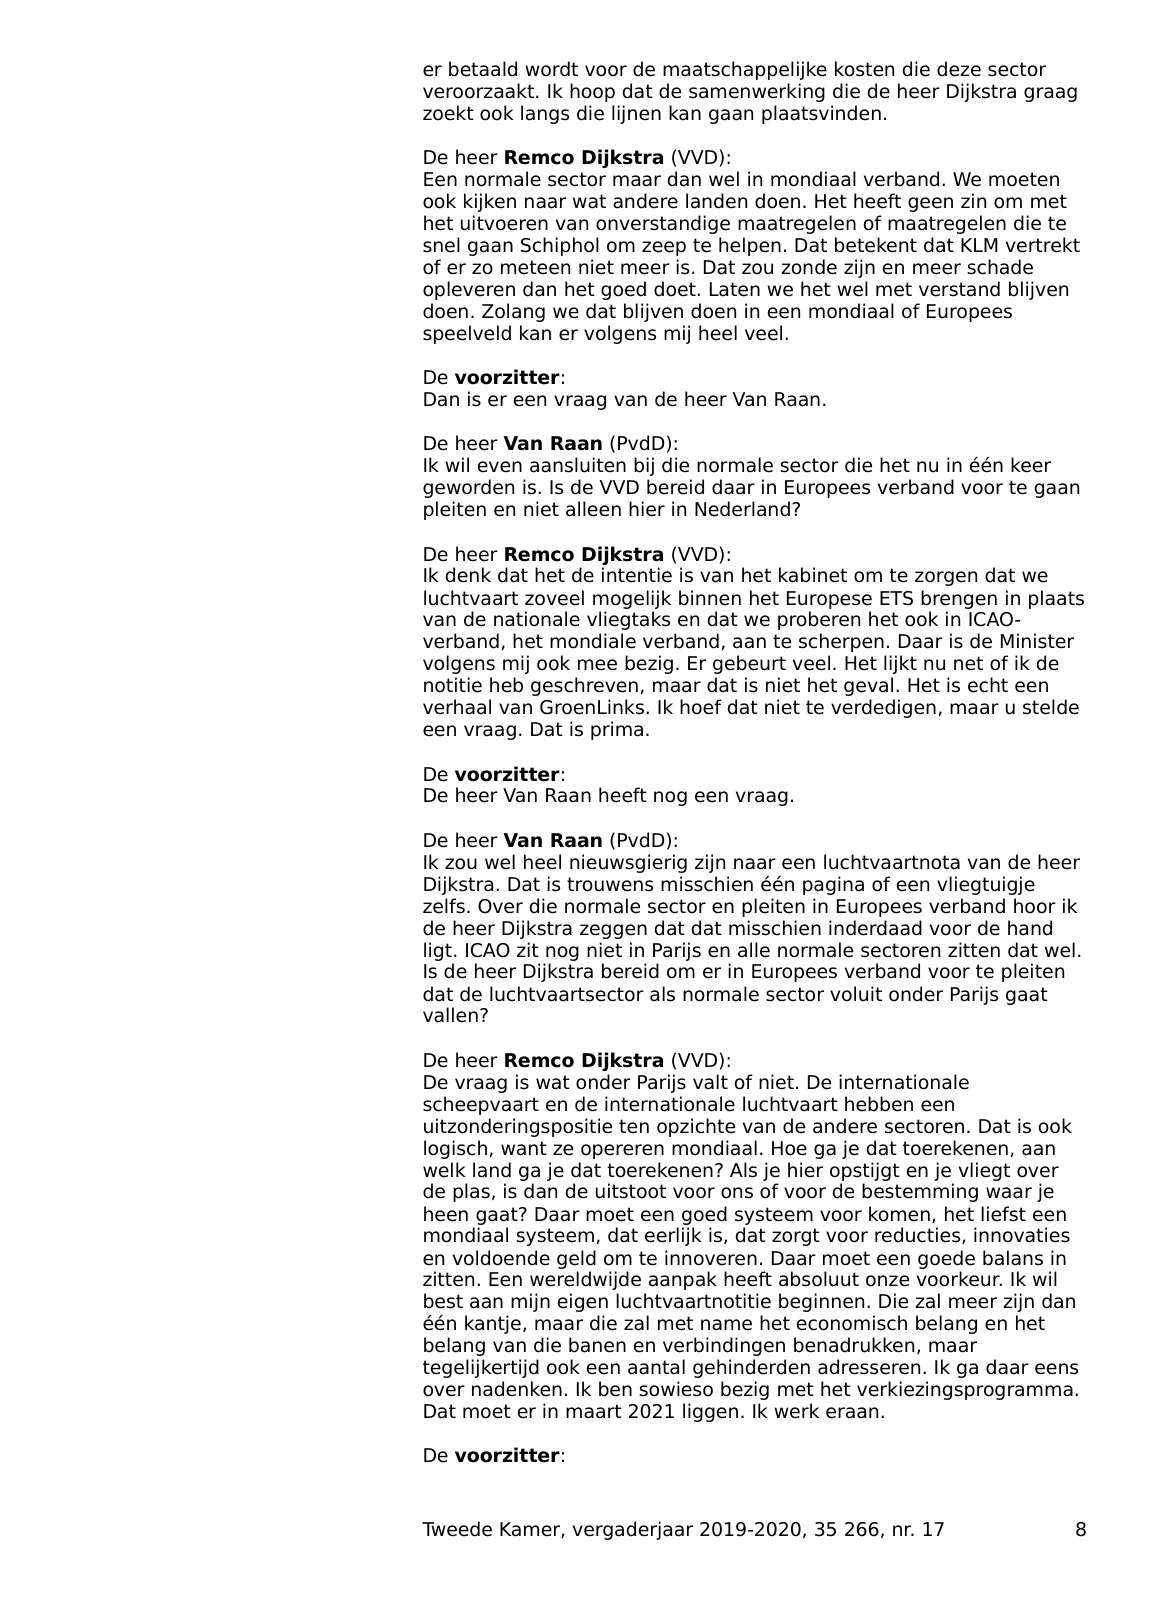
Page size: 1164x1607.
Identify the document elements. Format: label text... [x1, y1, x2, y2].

text er betaald wordt voor de maatschappelijke kosten die deze sector veroorzaakt. Ik hoop dat de samenwerking die de heer Dijkstra graag zoekt ook langs die lijnen kan gaan plaatsvinden. [422, 59, 1087, 125]
text De heer Van Raan (PvdD): [422, 829, 1087, 852]
text De heer Remco Dijkstra (VVD): [422, 1049, 1087, 1072]
text De voorzitter: [422, 1445, 1087, 1467]
text De vraag is wat onder Parijs valt of niet. De internationale scheepvaart en de internationale luchtvaart hebben een uitzonderingspositie ten opzichte van de andere sectoren. Dat is ook logisch, want ze opereren mondiaal. Hoe ga je dat toerekenen, aan welk land ga je dat toerekenen? Als je hier opstijgt en je vliegt over de plas, is dan de uitstoot voor ons of voor de bestemming waar je heen gaat? Daar moet een goed systeem voor komen, het liefst een mondiaal systeem, dat eerlijk is, dat zorgt voor reducties, innovaties en voldoende geld om te innoveren. Daar moet een goede balans in zitten. Een wereldwijde aanpak heeft absoluut onze voorkeur. Ik wil best aan mijn eigen luchtvaartnotitie beginnen. Die zal meer zijn dan één kantje, maar die zal met name het economisch belang en het belang van die banen en verbindingen benadrukken, maar tegelijkertijd ook een aantal gehinderden adresseren. Ik ga daar eens over nadenken. Ik ben sowieso bezig met het verkiezingsprogramma. Dat moet er in maart 2021 liggen. Ik werk eraan. [422, 1072, 1087, 1423]
text De heer Van Raan heeft nog een vraag. [422, 785, 1087, 807]
text De heer Van Raan (PvdD): [422, 433, 1087, 455]
text De voorzitter: [422, 763, 1087, 785]
text Ik zou wel heel nieuwsgierig zijn naar een luchtvaartnota van de heer Dijkstra. Dat is trouwens misschien één pagina of een vliegtuigje zelfs. Over die normale sector en pleiten in Europees verband hoor ik de heer Dijkstra zeggen dat dat misschien inderdaad voor de hand ligt. ICAO zit nog niet in Parijs en alle normale sectoren zitten dat wel. Is de heer Dijkstra bereid om er in Europees verband voor te pleiten dat de luchtvaartsector als normale sector voluit onder Parijs gaat vallen? [422, 852, 1087, 1027]
text De voorzitter: [422, 367, 1087, 389]
text Ik wil even aansluiten bij die normale sector die het nu in één keer geworden is. Is de VVD bereid daar in Europees verband voor te gaan pleiten en niet alleen hier in Nederland? [422, 455, 1087, 521]
text Ik denk dat het de intentie is van het kabinet om te zorgen dat we luchtvaart zoveel mogelijk binnen het Europese ETS brengen in plaats van de nationale vliegtaks en dat we proberen het ook in ICAO-verband, het mondiale verband, aan te scherpen. Daar is de Minister volgens mij ook mee bezig. Er gebeurt veel. Het lijkt nu net of ik de notitie heb geschreven, maar dat is niet het geval. Het is echt een verhaal van GroenLinks. Ik hoef dat niet te verdedigen, maar u stelde een vraag. Dat is prima. [422, 565, 1087, 741]
text De heer Remco Dijkstra (VVD): [422, 543, 1087, 565]
text De heer Remco Dijkstra (VVD): [422, 147, 1087, 169]
text Een normale sector maar dan wel in mondiaal verband. We moeten ook kijken naar wat andere landen doen. Het heeft geen zin om met het uitvoeren van onverstandige maatregelen of maatregelen die te snel gaan Schiphol om zeep te helpen. Dat betekent dat KLM vertrekt of er zo meteen niet meer is. Dat zou zonde zijn en meer schade opleveren dan het goed doet. Laten we het wel met verstand blijven doen. Zolang we dat blijven doen in een mondiaal of Europees speelveld kan er volgens mij heel veel. [422, 169, 1087, 345]
text Dan is er een vraag van de heer Van Raan. [422, 389, 1087, 411]
